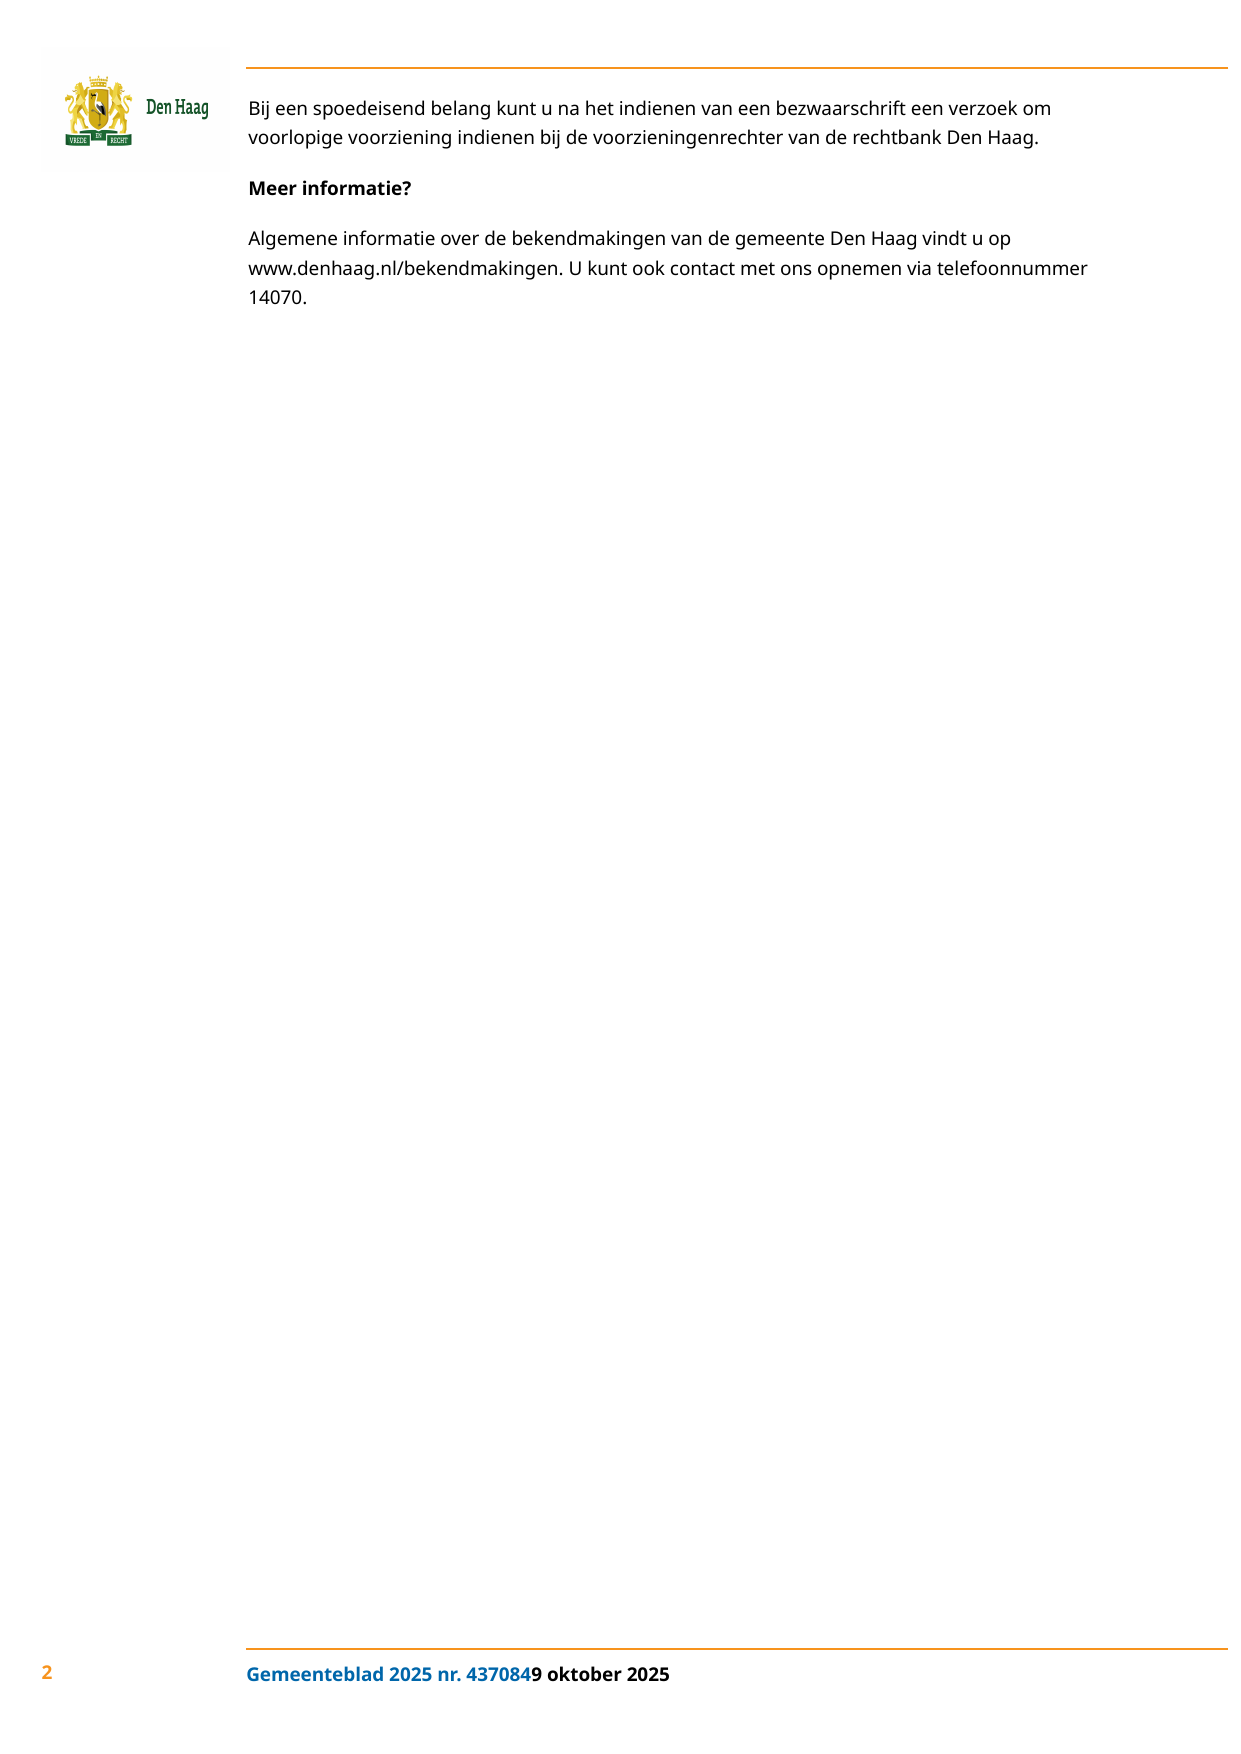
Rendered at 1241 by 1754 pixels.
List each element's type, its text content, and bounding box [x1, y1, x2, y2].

picture [41, 47, 231, 172]
text Bij een spoedeisend belang kunt u na het indienen van een bezwaarschrift een verzoek om voorlopige voorziening indienen bij de voorzieningenrechter van de rechtbank Den Haag. [248, 95, 1152, 150]
text Meer informatie? [248, 175, 1152, 201]
text Algemene informatie over de bekendmakingen van de gemeente Den Haag vindt u op www.denhaag.nl/bekendmakingen. U kunt ook contact met ons opnemen via telefoonnummer 14070. [248, 225, 1152, 310]
